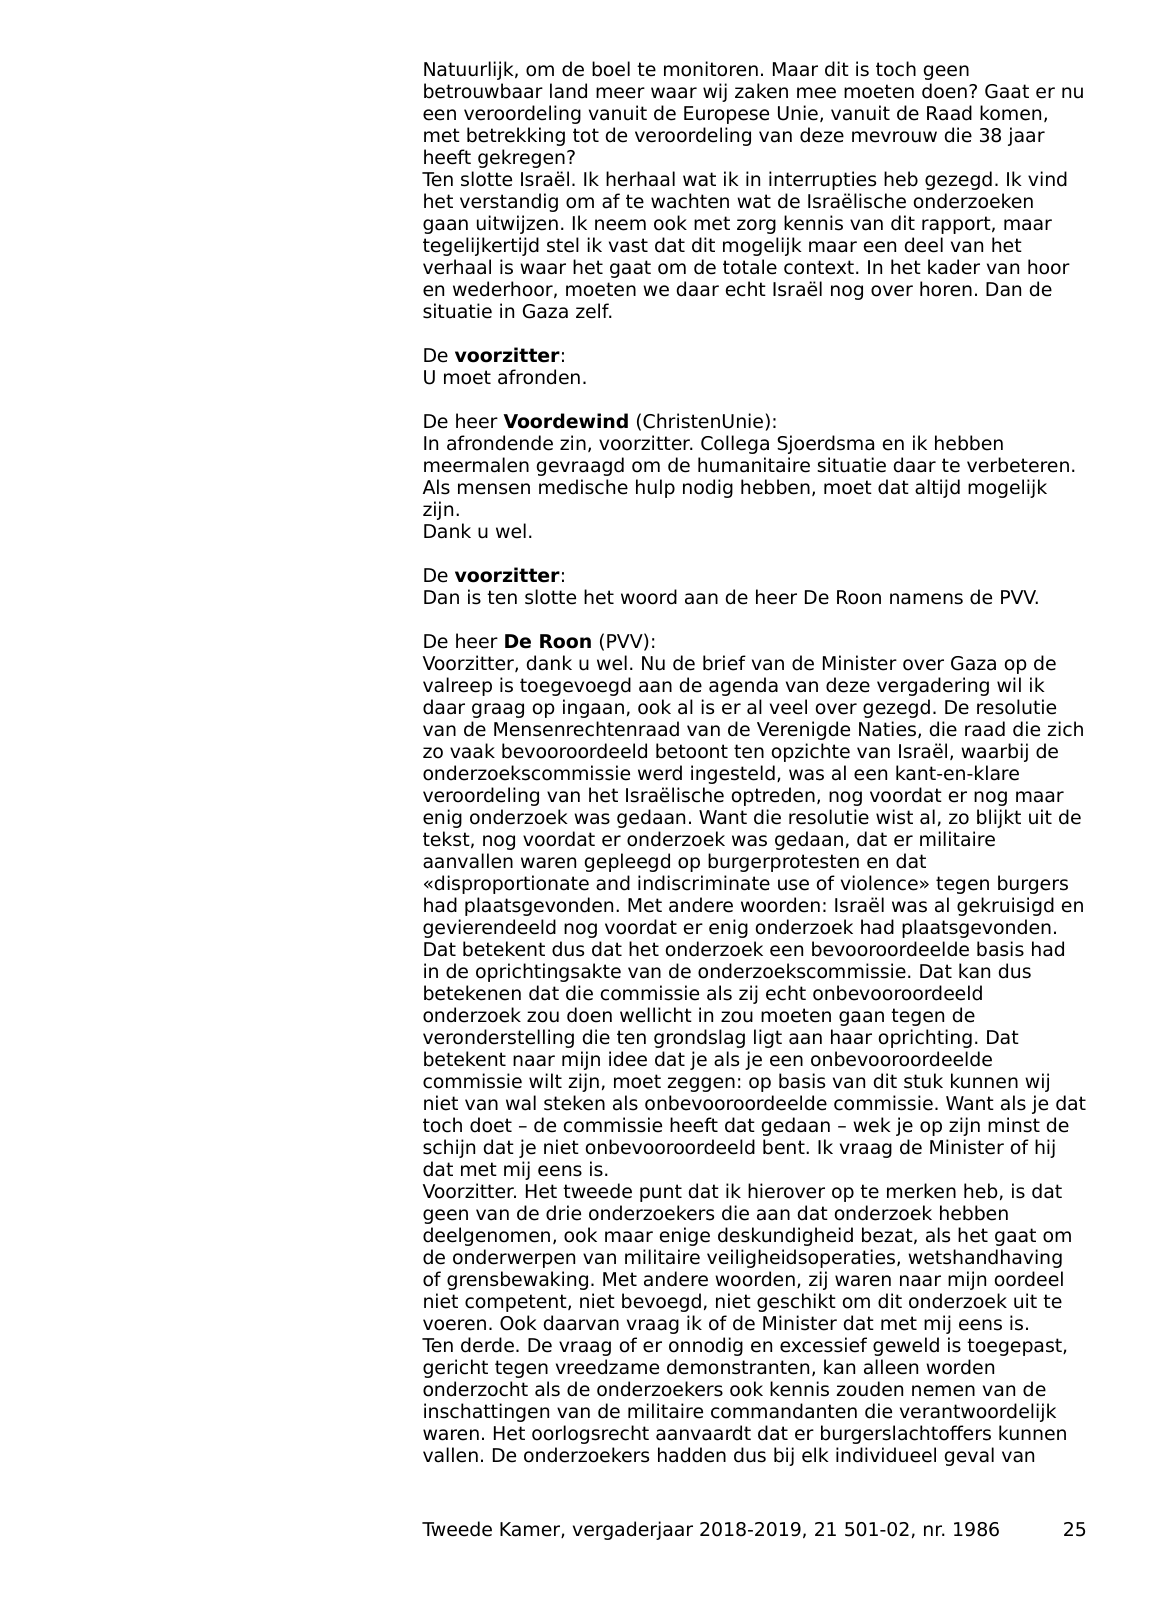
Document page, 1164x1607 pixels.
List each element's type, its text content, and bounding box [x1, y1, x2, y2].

text Natuurlijk, om de boel te monitoren. Maar dit is toch geen betrouwbaar land meer waar wij zaken mee moeten doen? Gaat er nu een veroordeling vanuit de Europese Unie, vanuit de Raad komen, met betrekking tot de veroordeling van deze mevrouw die 38 jaar heeft gekregen? [422, 59, 1087, 169]
text Voorzitter, dank u wel. Nu de brief van de Minister over Gaza op de valreep is toegevoegd aan de agenda van deze vergadering wil ik daar graag op ingaan, ook al is er al veel over gezegd. De resolutie van de Mensenrechtenraad van de Verenigde Naties, die raad die zich zo vaak bevooroordeeld betoont ten opzichte van Israël, waarbij de onderzoekscommissie werd ingesteld, was al een kant-en-klare veroordeling van het Israëlische optreden, nog voordat er nog maar enig onderzoek was gedaan. Want die resolutie wist al, zo blijkt uit de tekst, nog voordat er onderzoek was gedaan, dat er militaire aanvallen waren gepleegd op burgerprotesten en dat «disproportionate and indiscriminate use of violence» tegen burgers had plaatsgevonden. Met andere woorden: Israël was al gekruisigd en gevierendeeld nog voordat er enig onderzoek had plaatsgevonden. Dat betekent dus dat het onderzoek een bevooroordeelde basis had in de oprichtingsakte van de onderzoekscommissie. Dat kan dus betekenen dat die commissie als zij echt onbevooroordeeld onderzoek zou doen wellicht in zou moeten gaan tegen de veronderstelling die ten grondslag ligt aan haar oprichting. Dat betekent naar mijn idee dat je als je een onbevooroordeelde commissie wilt zijn, moet zeggen: op basis van dit stuk kunnen wij niet van wal steken als onbevooroordeelde commissie. Want als je dat toch doet – de commissie heeft dat gedaan – wek je op zijn minst de schijn dat je niet onbevooroordeeld bent. Ik vraag de Minister of hij dat met mij eens is. [422, 653, 1087, 1181]
text De heer Voordewind (ChristenUnie): [422, 411, 1087, 433]
text De voorzitter: [422, 565, 1087, 587]
text In afrondende zin, voorzitter. Collega Sjoerdsma en ik hebben meermalen gevraagd om de humanitaire situatie daar te verbeteren. Als mensen medische hulp nodig hebben, moet dat altijd mogelijk zijn. [422, 433, 1087, 521]
text Ten slotte Israël. Ik herhaal wat ik in interrupties heb gezegd. Ik vind het verstandig om af te wachten wat de Israëlische onderzoeken gaan uitwijzen. Ik neem ook met zorg kennis van dit rapport, maar tegelijkertijd stel ik vast dat dit mogelijk maar een deel van het verhaal is waar het gaat om de totale context. In het kader van hoor en wederhoor, moeten we daar echt Israël nog over horen. Dan de situatie in Gaza zelf. [422, 169, 1087, 323]
text De heer De Roon (PVV): [422, 631, 1087, 653]
text U moet afronden. [422, 367, 1087, 389]
text De voorzitter: [422, 345, 1087, 367]
text Dan is ten slotte het woord aan de heer De Roon namens de PVV. [422, 587, 1087, 609]
text Ten derde. De vraag of er onnodig en excessief geweld is toegepast, gericht tegen vreedzame demonstranten, kan alleen worden onderzocht als de onderzoekers ook kennis zouden nemen van de inschattingen van de militaire commandanten die verantwoordelijk waren. Het oorlogsrecht aanvaardt dat er burgerslachtoffers kunnen vallen. De onderzoekers hadden dus bij elk individueel geval van [422, 1335, 1087, 1467]
text Voorzitter. Het tweede punt dat ik hierover op te merken heb, is dat geen van de drie onderzoekers die aan dat onderzoek hebben deelgenomen, ook maar enige deskundigheid bezat, als het gaat om de onderwerpen van militaire veiligheidsoperaties, wetshandhaving of grensbewaking. Met andere woorden, zij waren naar mijn oordeel niet competent, niet bevoegd, niet geschikt om dit onderzoek uit te voeren. Ook daarvan vraag ik of de Minister dat met mij eens is. [422, 1181, 1087, 1335]
text Dank u wel. [422, 521, 1087, 543]
